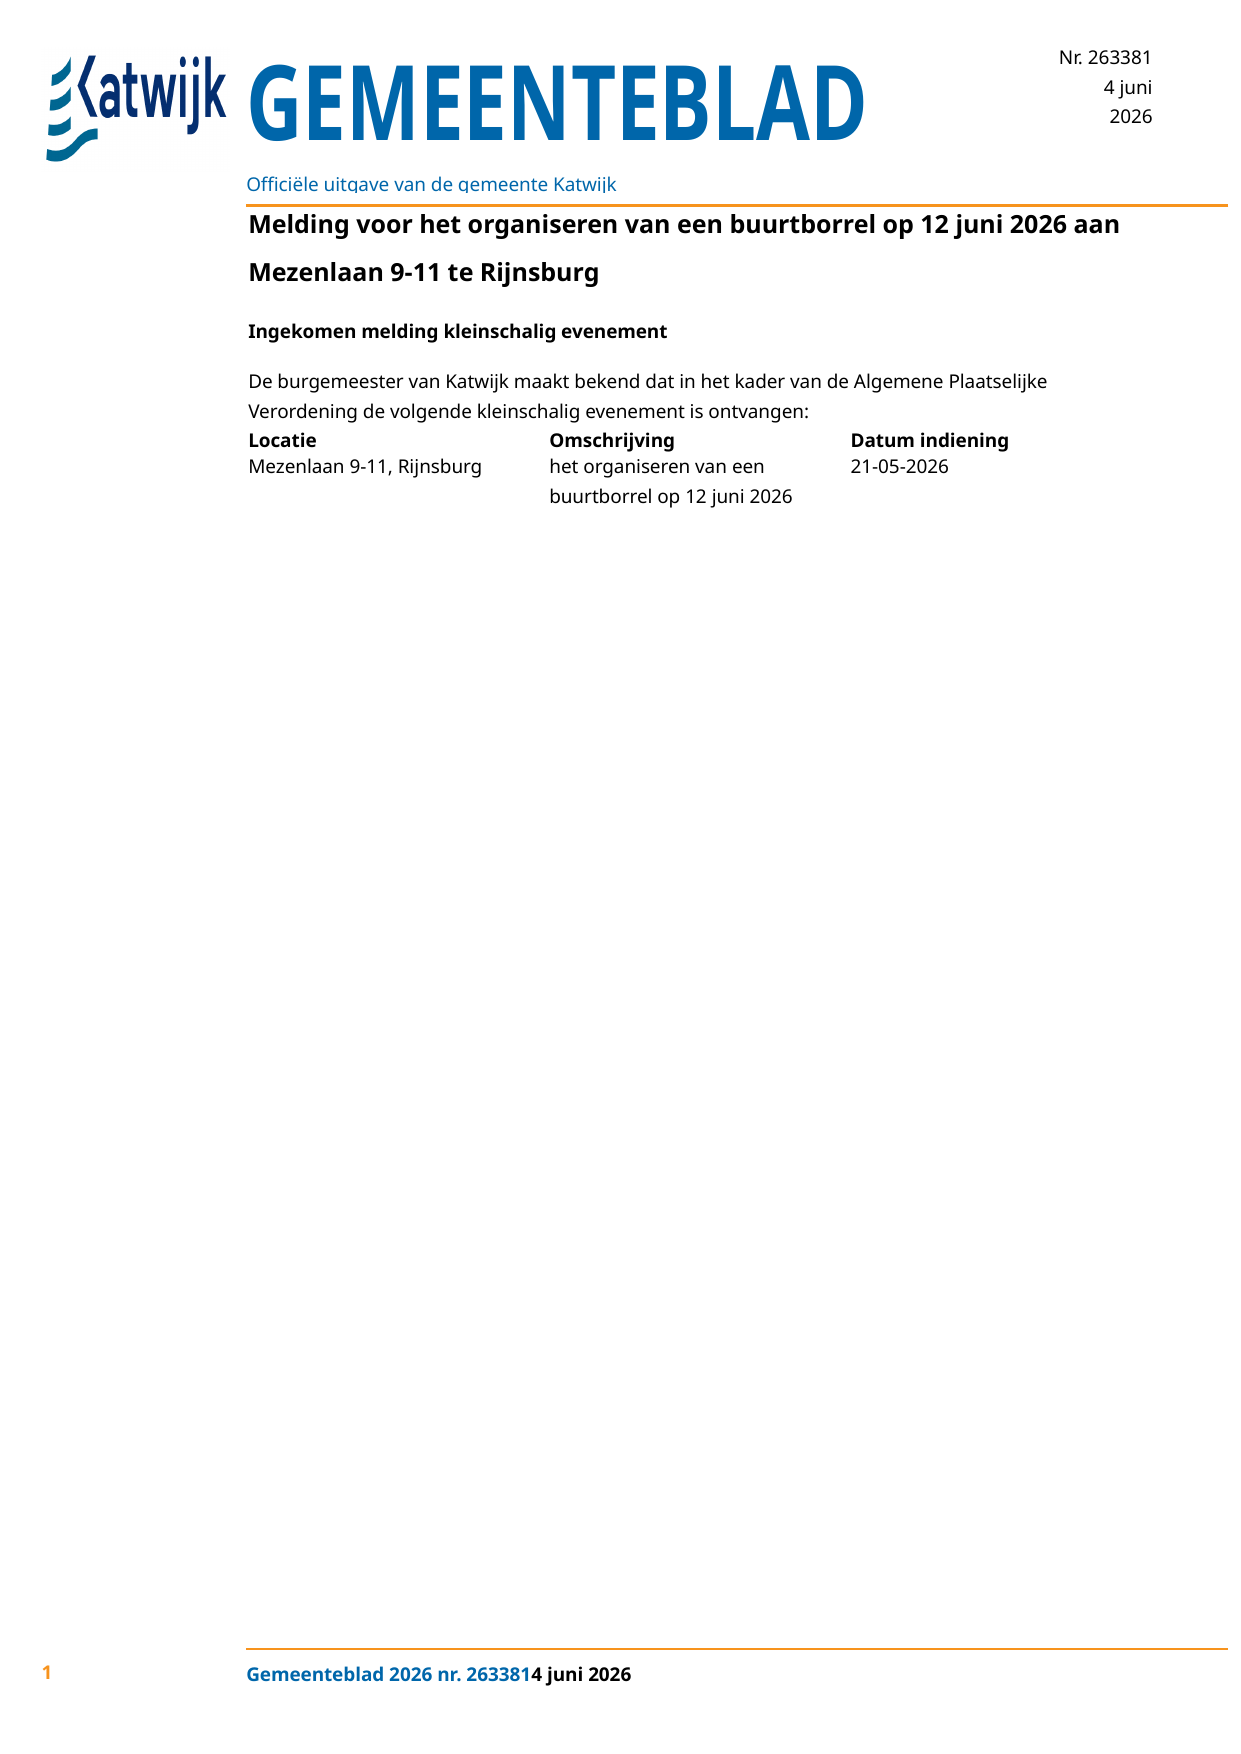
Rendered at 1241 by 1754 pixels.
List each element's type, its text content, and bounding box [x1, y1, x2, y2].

text Ingekomen melding kleinschalig evenement [248, 318, 1152, 344]
table_header Datum indiening [850, 428, 1152, 453]
text Melding voor het organiseren van een buurtborrel op 12 juni 2026 aan Mezenlaan 9-11 te Rijnsburg [248, 207, 1152, 288]
table_cell 21-05-2026 [850, 453, 1152, 509]
table_cell het organiseren van een buurtborrel op 12 juni 2026 [549, 453, 850, 509]
text De burgemeester van Katwijk maakt bekend dat in het kader van de Algemene Plaatselijke Verordening de volgende kleinschalig evenement is ontvangen: [248, 368, 1152, 424]
picture [41, 47, 231, 172]
table_header Omschrijving [549, 428, 850, 453]
table_header Locatie [248, 428, 549, 453]
table_cell Mezenlaan 9-11, Rijnsburg [248, 453, 549, 509]
